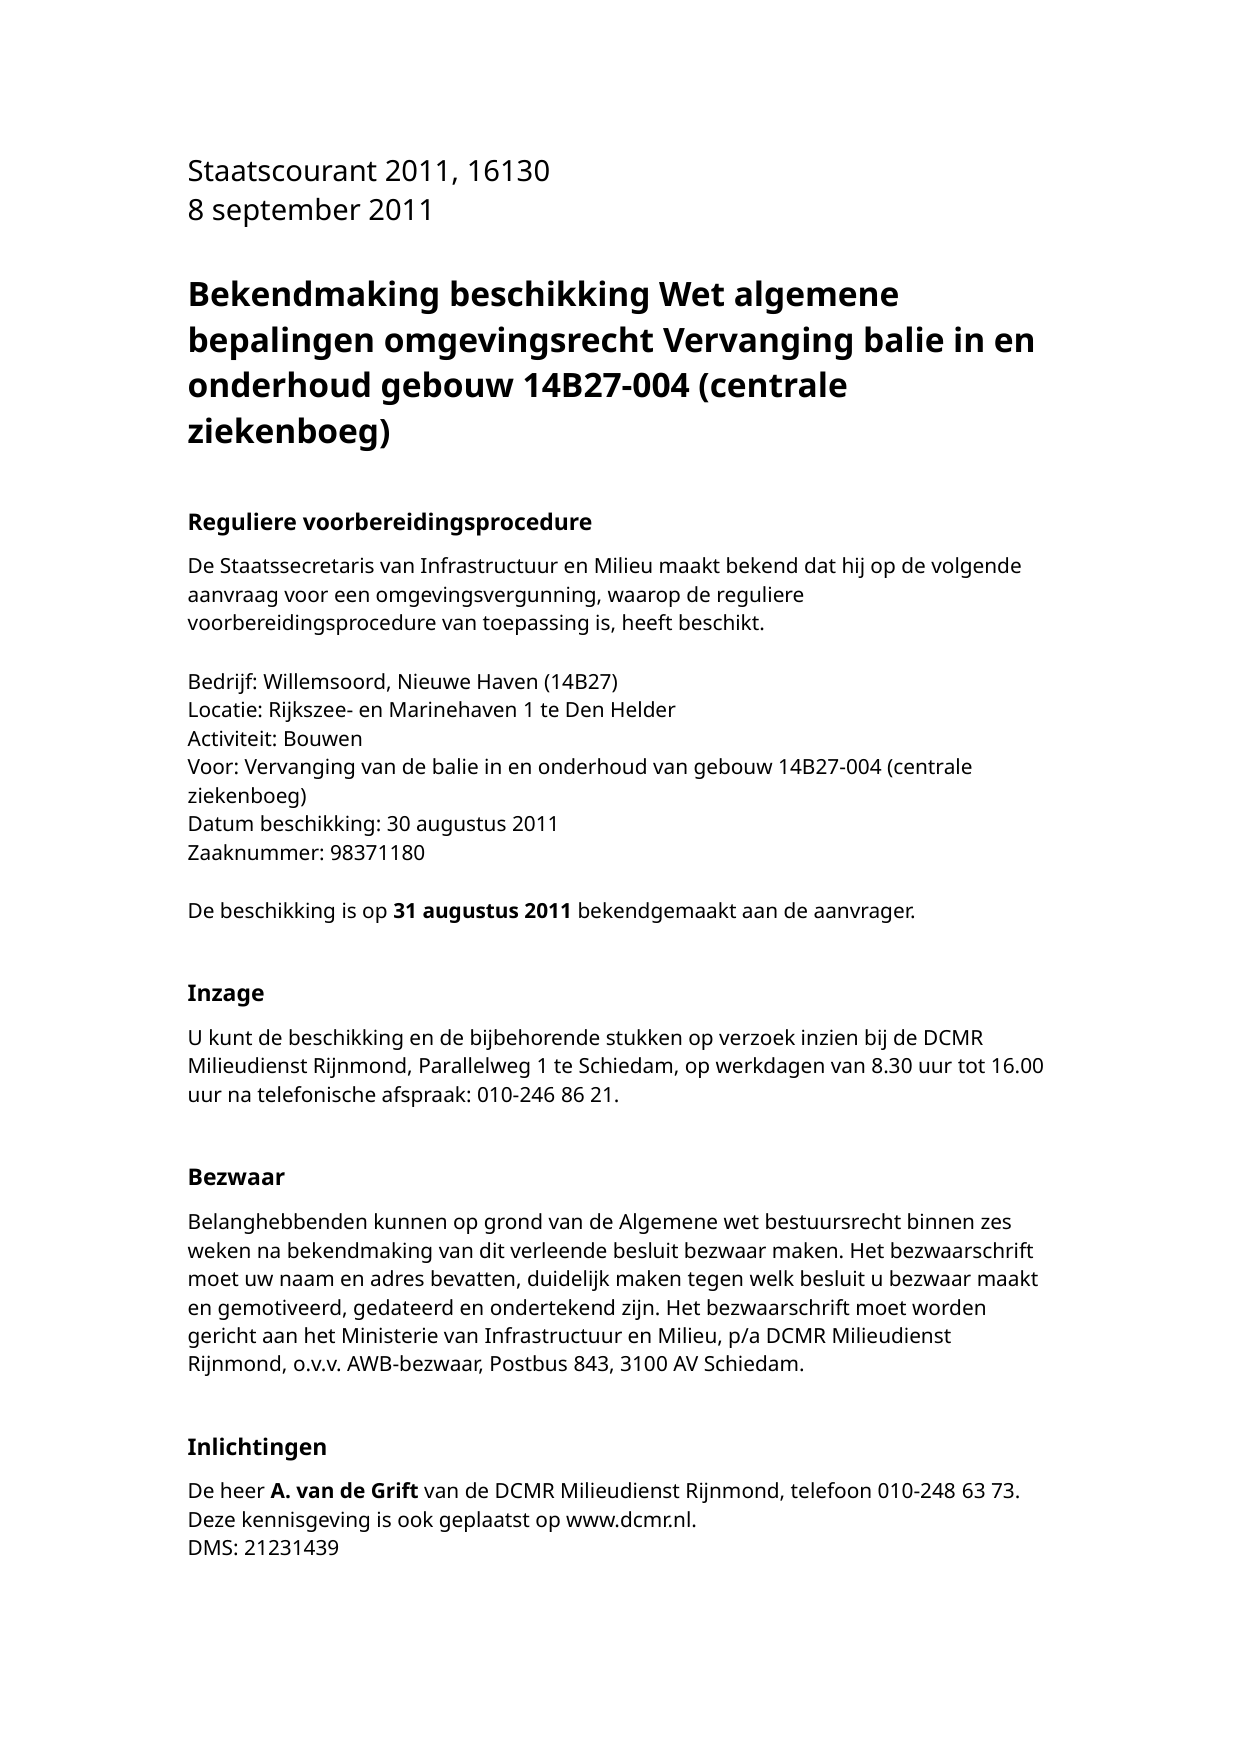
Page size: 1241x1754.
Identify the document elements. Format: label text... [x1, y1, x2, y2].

text Zaaknummer: 98371180 [187, 838, 1053, 866]
subtitle Bekendmaking beschikking Wet algemene bepalingen omgevingsrecht Vervanging balie in en onderhoud gebouw 14B27-004 (centrale ziekenboeg) [187, 271, 1053, 453]
subtitle Bezwaar [187, 1161, 1053, 1192]
text Bedrijf: Willemsoord, Nieuwe Haven (14B27) [187, 667, 1053, 695]
text 8 september 2011 [187, 190, 1053, 229]
text Belanghebbenden kunnen op grond van de Algemene wet bestuursrecht binnen zes weken na bekendmaking van dit verleende besluit bezwaar maken. Het bezwaarschrift moet uw naam en adres bevatten, duidelijk maken tegen welk besluit u bezwaar maakt en gemotiveerd, gedateerd en ondertekend zijn. Het bezwaarschrift moet worden gericht aan het Ministerie van Infrastructuur en Milieu, p/a DCMR Milieudienst Rijnmond, o.v.v. AWB-bezwaar, Postbus 843, 3100 AV Schiedam. [187, 1207, 1053, 1378]
text Voor: Vervanging van de balie in en onderhoud van gebouw 14B27-004 (centrale ziekenboeg) [187, 752, 1053, 809]
text U kunt de beschikking en de bijbehorende stukken op verzoek inzien bij de DCMR Milieudienst Rijnmond, Parallelweg 1 te Schiedam, op werkdagen van 8.30 uur tot 16.00 uur na telefonische afspraak: 010-246 86 21. [187, 1023, 1053, 1108]
text De Staatssecretaris van Infrastructuur en Milieu maakt bekend dat hij op de volgende aanvraag voor een omgevingsvergunning, waarop de reguliere voorbereidingsprocedure van toepassing is, heeft beschikt. [187, 552, 1053, 637]
subtitle Reguliere voorbereidingsprocedure [187, 505, 1053, 537]
subtitle Inlichtingen [187, 1430, 1053, 1462]
text Locatie: Rijkszee- en Marinehaven 1 te Den Helder [187, 695, 1053, 724]
subtitle Inzage [187, 977, 1053, 1008]
text De heer A. van de Grift van de DCMR Milieudienst Rijnmond, telefoon 010-248 63 73. [187, 1477, 1053, 1505]
text Deze kennisgeving is ook geplaatst op www.dcmr.nl. [187, 1505, 1053, 1533]
text Activiteit: Bouwen [187, 724, 1053, 752]
text De beschikking is op 31 augustus 2011 bekendgemaakt aan de aanvrager. [187, 896, 1053, 924]
text Datum beschikking: 30 augustus 2011 [187, 809, 1053, 838]
text DMS: 21231439 [187, 1533, 1053, 1562]
text Staatscourant 2011, 16130 [187, 150, 1053, 190]
